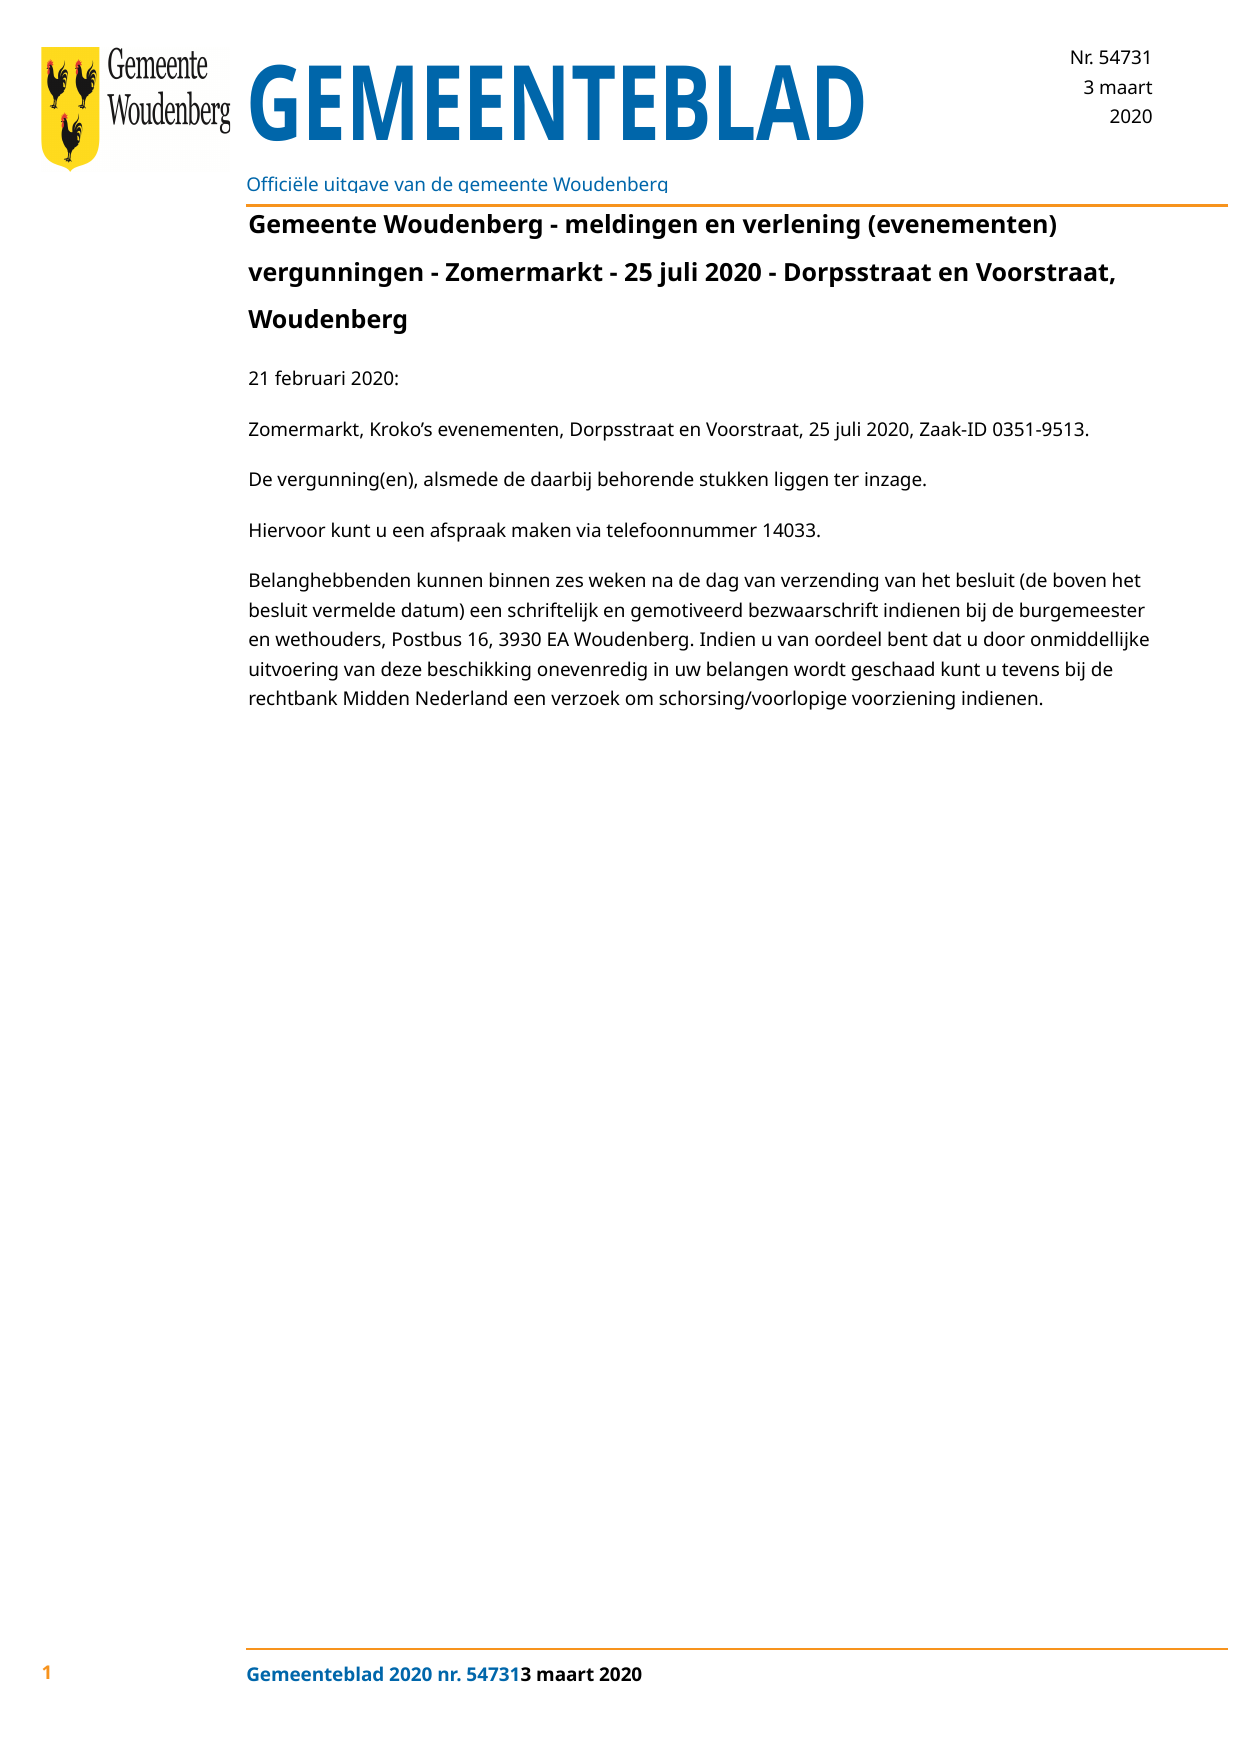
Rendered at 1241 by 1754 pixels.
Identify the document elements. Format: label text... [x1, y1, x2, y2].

text De vergunning(en), alsmede de daarbij behorende stukken liggen ter inzage. [248, 466, 1152, 492]
text Hiervoor kunt u een afspraak maken via telefoonnummer 14033. [248, 517, 1152, 542]
text Gemeente Woudenberg - meldingen en verlening (evenementen) vergunningen - Zomermarkt - 25 juli 2020 - Dorpsstraat en Voorstraat, Woudenberg [248, 207, 1152, 336]
text Belanghebbenden kunnen binnen zes weken na de dag van verzending van het besluit (de boven het besluit vermelde datum) een schriftelijk en gemotiveerd bezwaarschrift indienen bij de burgemeester en wethouders, Postbus 16, 3930 EA Woudenberg. Indien u van oordeel bent dat u door onmiddellijke uitvoering van deze beschikking onevenredig in uw belangen wordt geschaad kunt u tevens bij de rechtbank Midden Nederland een verzoek om schorsing/voorlopige voorziening indienen. [248, 567, 1152, 711]
text Zomermarkt, Kroko’s evenementen, Dorpsstraat en Voorstraat, 25 juli 2020, Zaak-ID 0351-9513. [248, 416, 1152, 442]
picture [41, 47, 231, 172]
text 21 februari 2020: [248, 366, 1152, 391]
